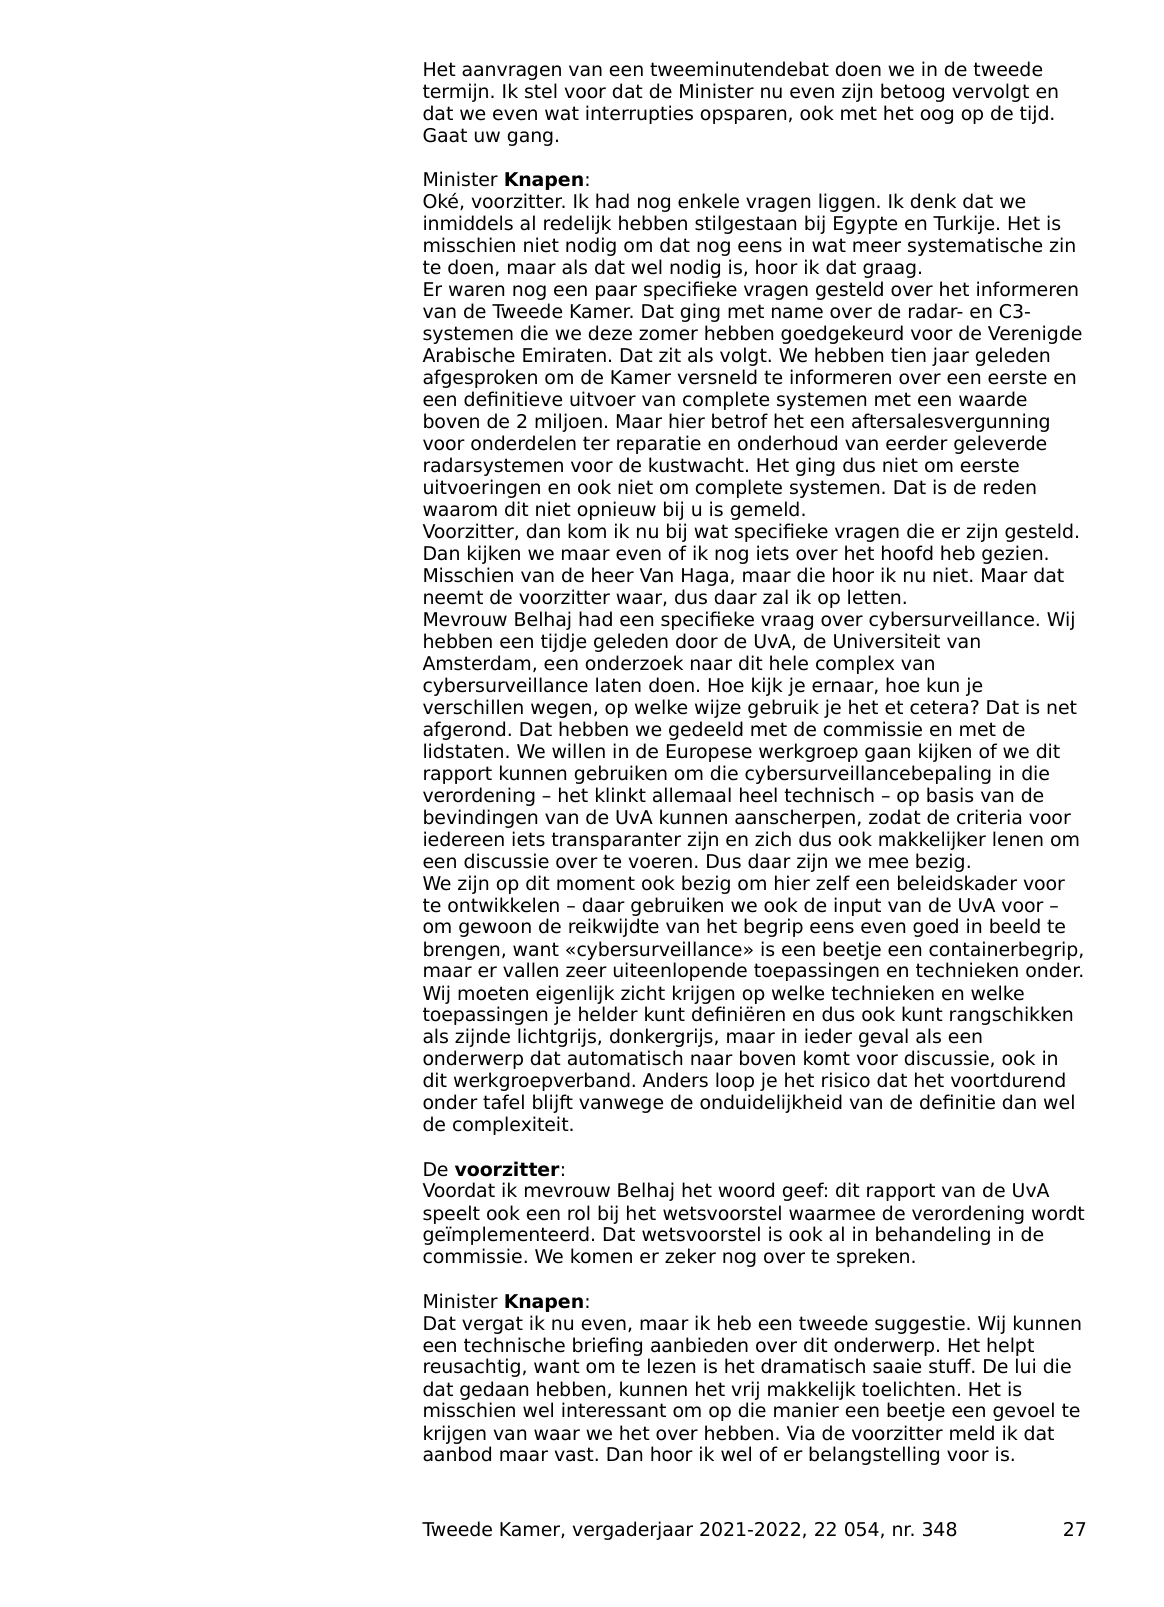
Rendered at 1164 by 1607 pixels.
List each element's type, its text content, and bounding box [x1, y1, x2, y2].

text Voorzitter, dan kom ik nu bij wat specifieke vragen die er zijn gesteld. Dan kijken we maar even of ik nog iets over het hoofd heb gezien. Misschien van de heer Van Haga, maar die hoor ik nu niet. Maar dat neemt de voorzitter waar, dus daar zal ik op letten. [422, 521, 1087, 609]
text De voorzitter: [422, 1158, 1087, 1180]
text Het aanvragen van een tweeminutendebat doen we in de tweede termijn. Ik stel voor dat de Minister nu even zijn betoog vervolgt en dat we even wat interrupties opsparen, ook met het oog op de tijd. Gaat uw gang. [422, 59, 1087, 147]
text Oké, voorzitter. Ik had nog enkele vragen liggen. Ik denk dat we inmiddels al redelijk hebben stilgestaan bij Egypte en Turkije. Het is misschien niet nodig om dat nog eens in wat meer systematische zin te doen, maar als dat wel nodig is, hoor ik dat graag. [422, 191, 1087, 279]
text Mevrouw Belhaj had een specifieke vraag over cybersurveillance. Wij hebben een tijdje geleden door de UvA, de Universiteit van Amsterdam, een onderzoek naar dit hele complex van cybersurveillance laten doen. Hoe kijk je ernaar, hoe kun je verschillen wegen, op welke wijze gebruik je het et cetera? Dat is net afgerond. Dat hebben we gedeeld met de commissie en met de lidstaten. We willen in de Europese werkgroep gaan kijken of we dit rapport kunnen gebruiken om die cybersurveillancebepaling in die verordening – het klinkt allemaal heel technisch – op basis van de bevindingen van de UvA kunnen aanscherpen, zodat de criteria voor iedereen iets transparanter zijn en zich dus ook makkelijker lenen om een discussie over te voeren. Dus daar zijn we mee bezig. [422, 609, 1087, 872]
text Minister Knapen: [422, 1291, 1087, 1312]
text Dat vergat ik nu even, maar ik heb een tweede suggestie. Wij kunnen een technische briefing aanbieden over dit onderwerp. Het helpt reusachtig, want om te lezen is het dramatisch saaie stuff. De lui die dat gedaan hebben, kunnen het vrij makkelijk toelichten. Het is misschien wel interessant om op die manier een beetje een gevoel te krijgen van waar we het over hebben. Via de voorzitter meld ik dat aanbod maar vast. Dan hoor ik wel of er belangstelling voor is. [422, 1312, 1087, 1466]
text Minister Knapen: [422, 169, 1087, 191]
text We zijn op dit moment ook bezig om hier zelf een beleidskader voor te ontwikkelen – daar gebruiken we ook de input van de UvA voor – om gewoon de reikwijdte van het begrip eens even goed in beeld te brengen, want «cybersurveillance» is een beetje een containerbegrip, maar er vallen zeer uiteenlopende toepassingen en technieken onder. Wij moeten eigenlijk zicht krijgen op welke technieken en welke toepassingen je helder kunt definiëren en dus ook kunt rangschikken als zijnde lichtgrijs, donkergrijs, maar in ieder geval als een onderwerp dat automatisch naar boven komt voor discussie, ook in dit werkgroepverband. Anders loop je het risico dat het voortdurend onder tafel blijft vanwege de onduidelijkheid van de definitie dan wel de complexiteit. [422, 872, 1087, 1136]
text Er waren nog een paar specifieke vragen gesteld over het informeren van de Tweede Kamer. Dat ging met name over de radar- en C3-systemen die we deze zomer hebben goedgekeurd voor de Verenigde Arabische Emiraten. Dat zit als volgt. We hebben tien jaar geleden afgesproken om de Kamer versneld te informeren over een eerste en een definitieve uitvoer van complete systemen met een waarde boven de 2 miljoen. Maar hier betrof het een aftersalesvergunning voor onderdelen ter reparatie en onderhoud van eerder geleverde radarsystemen voor de kustwacht. Het ging dus niet om eerste uitvoeringen en ook niet om complete systemen. Dat is de reden waarom dit niet opnieuw bij u is gemeld. [422, 279, 1087, 521]
text Voordat ik mevrouw Belhaj het woord geef: dit rapport van de UvA speelt ook een rol bij het wetsvoorstel waarmee de verordening wordt geïmplementeerd. Dat wetsvoorstel is ook al in behandeling in de commissie. We komen er zeker nog over te spreken. [422, 1180, 1087, 1268]
